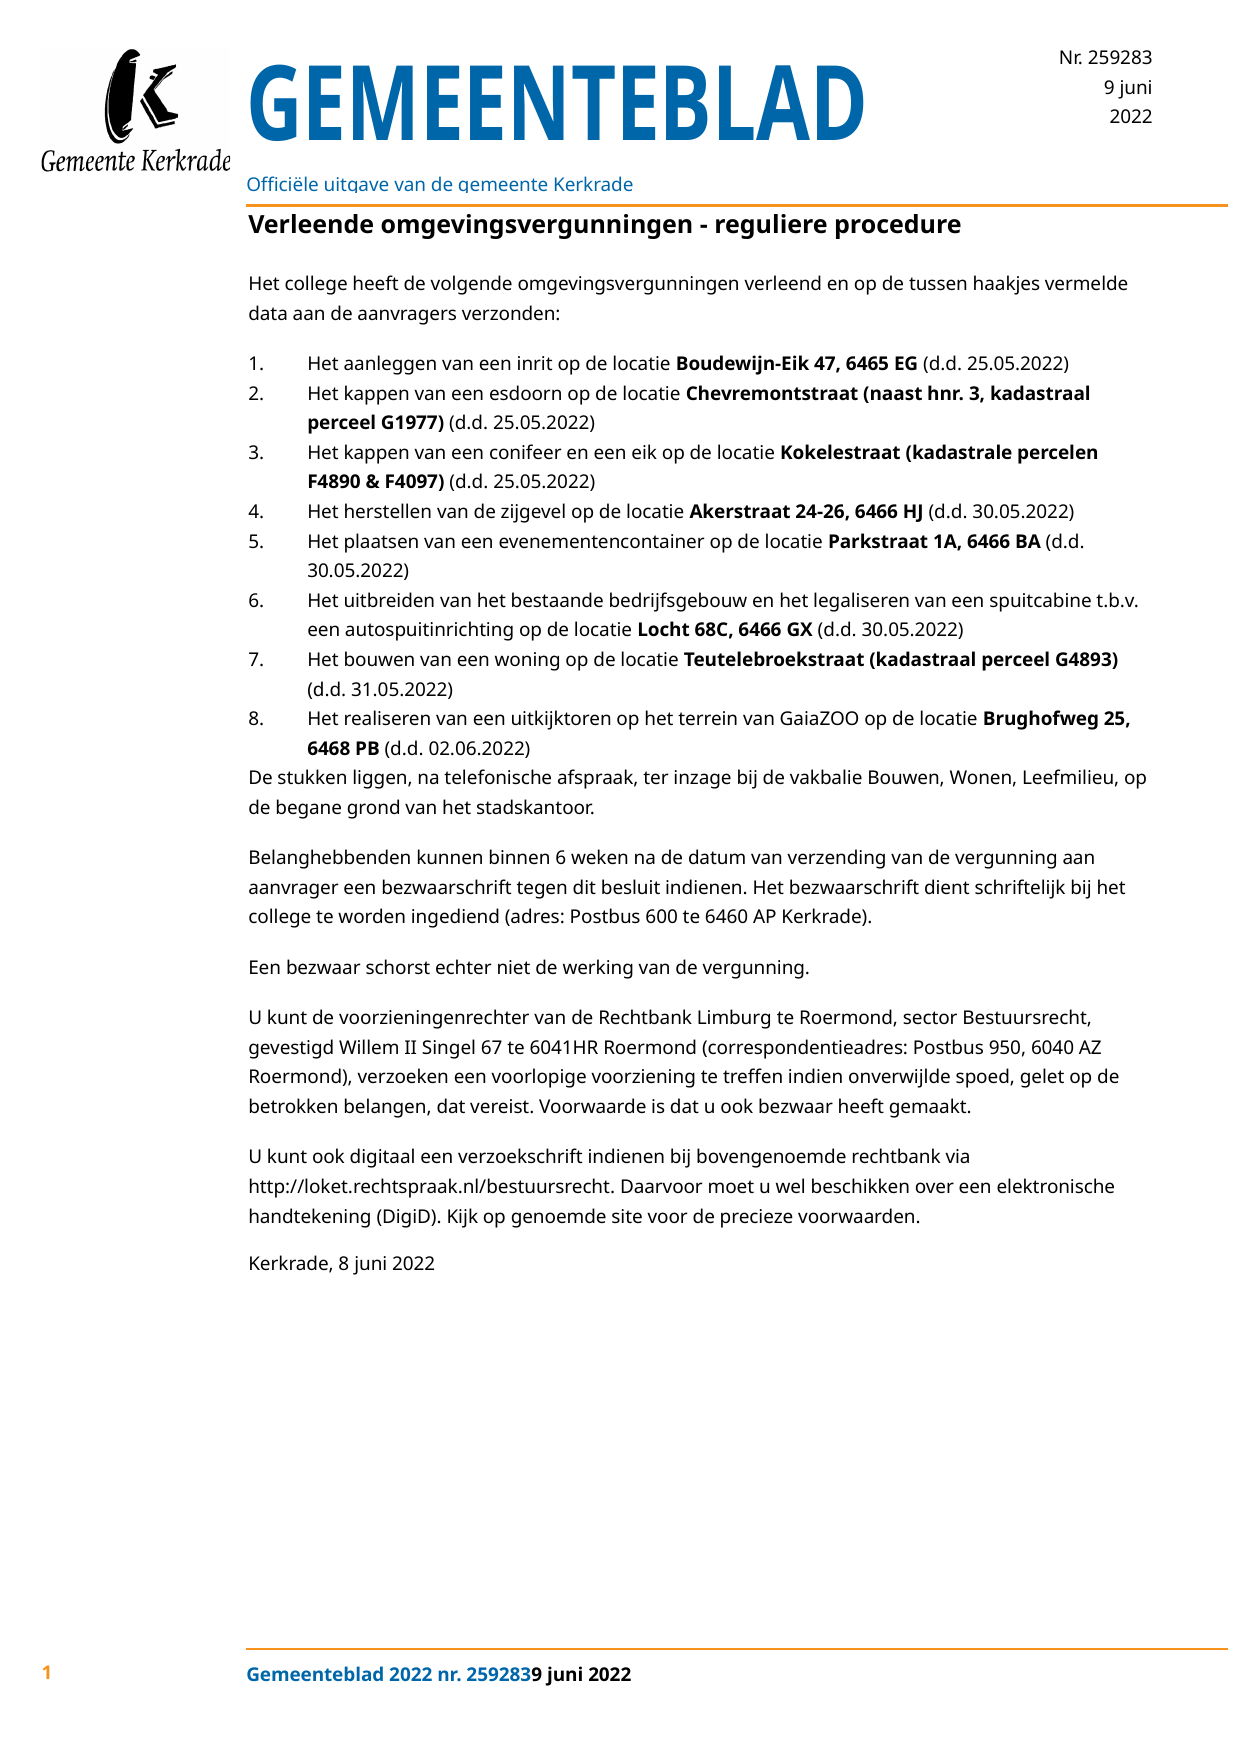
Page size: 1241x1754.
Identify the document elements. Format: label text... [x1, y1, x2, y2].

list Het kappen van een conifeer en een eik op de locatie Kokelestraat (kadastrale percelen F4890 & F4097) (d.d. 25.05.2022) [248, 439, 1152, 494]
list Het bouwen van een woning op de locatie Teutelebroekstraat (kadastraal perceel G4893) (d.d. 31.05.2022) [248, 646, 1152, 701]
list Het kappen van een esdoorn op de locatie Chevremontstraat (naast hnr. 3, kadastraal perceel G1977) (d.d. 25.05.2022) [248, 380, 1152, 435]
text Verleende omgevingsvergunningen - reguliere procedure [248, 207, 1152, 241]
list Het plaatsen van een evenementencontainer op de locatie Parkstraat 1A, 6466 BA (d.d. 30.05.2022) [248, 528, 1152, 583]
list Het herstellen van de zijgevel op de locatie Akerstraat 24-26, 6466 HJ (d.d. 30.05.2022) [248, 498, 1152, 524]
text Het college heeft de volgende omgevingsvergunningen verleend en op de tussen haakjes vermelde data aan de aanvragers verzonden: [248, 270, 1152, 326]
list Het realiseren van een uitkijktoren op het terrein van GaiaZOO op de locatie Brughofweg 25, 6468 PB (d.d. 02.06.2022) [248, 705, 1152, 761]
text Kerkrade, 8 juni 2022 [248, 1251, 1152, 1276]
text De stukken liggen, na telefonische afspraak, ter inzage bij de vakbalie Bouwen, Wonen, Leefmilieu, op de begane grond van het stadskantoor. [248, 764, 1152, 820]
text U kunt ook digitaal een verzoekschrift indienen bij bovengenoemde rechtbank via http://loket.rechtspraak.nl/bestuursrecht. Daarvoor moet u wel beschikken over een elektronische handtekening (DigiD). Kijk op genoemde site voor de precieze voorwaarden. [248, 1144, 1152, 1228]
list Het aanleggen van een inrit op de locatie Boudewijn-Eik 47, 6465 EG (d.d. 25.05.2022) [248, 350, 1152, 376]
picture [41, 47, 231, 172]
list Het uitbreiden van het bestaande bedrijfsgebouw en het legaliseren van een spuitcabine t.b.v. een autospuitinrichting op de locatie Locht 68C, 6466 GX (d.d. 30.05.2022) [248, 587, 1152, 642]
text Belanghebbenden kunnen binnen 6 weken na de datum van verzending van de vergunning aan aanvrager een bezwaarschrift tegen dit besluit indienen. Het bezwaarschrift dient schriftelijk bij het college te worden ingediend (adres: Postbus 600 te 6460 AP Kerkrade). [248, 844, 1152, 929]
text Een bezwaar schorst echter niet de werking van de vergunning. [248, 954, 1152, 980]
text U kunt de voorzieningenrechter van de Rechtbank Limburg te Roermond, sector Bestuursrecht, gevestigd Willem II Singel 67 te 6041HR Roermond (correspondentieadres: Postbus 950, 6040 AZ Roermond), verzoeken een voorlopige voorziening te treffen indien onverwijlde spoed, gelet op de betrokken belangen, dat vereist. Voorwaarde is dat u ook bezwaar heeft gemaakt. [248, 1004, 1152, 1119]
